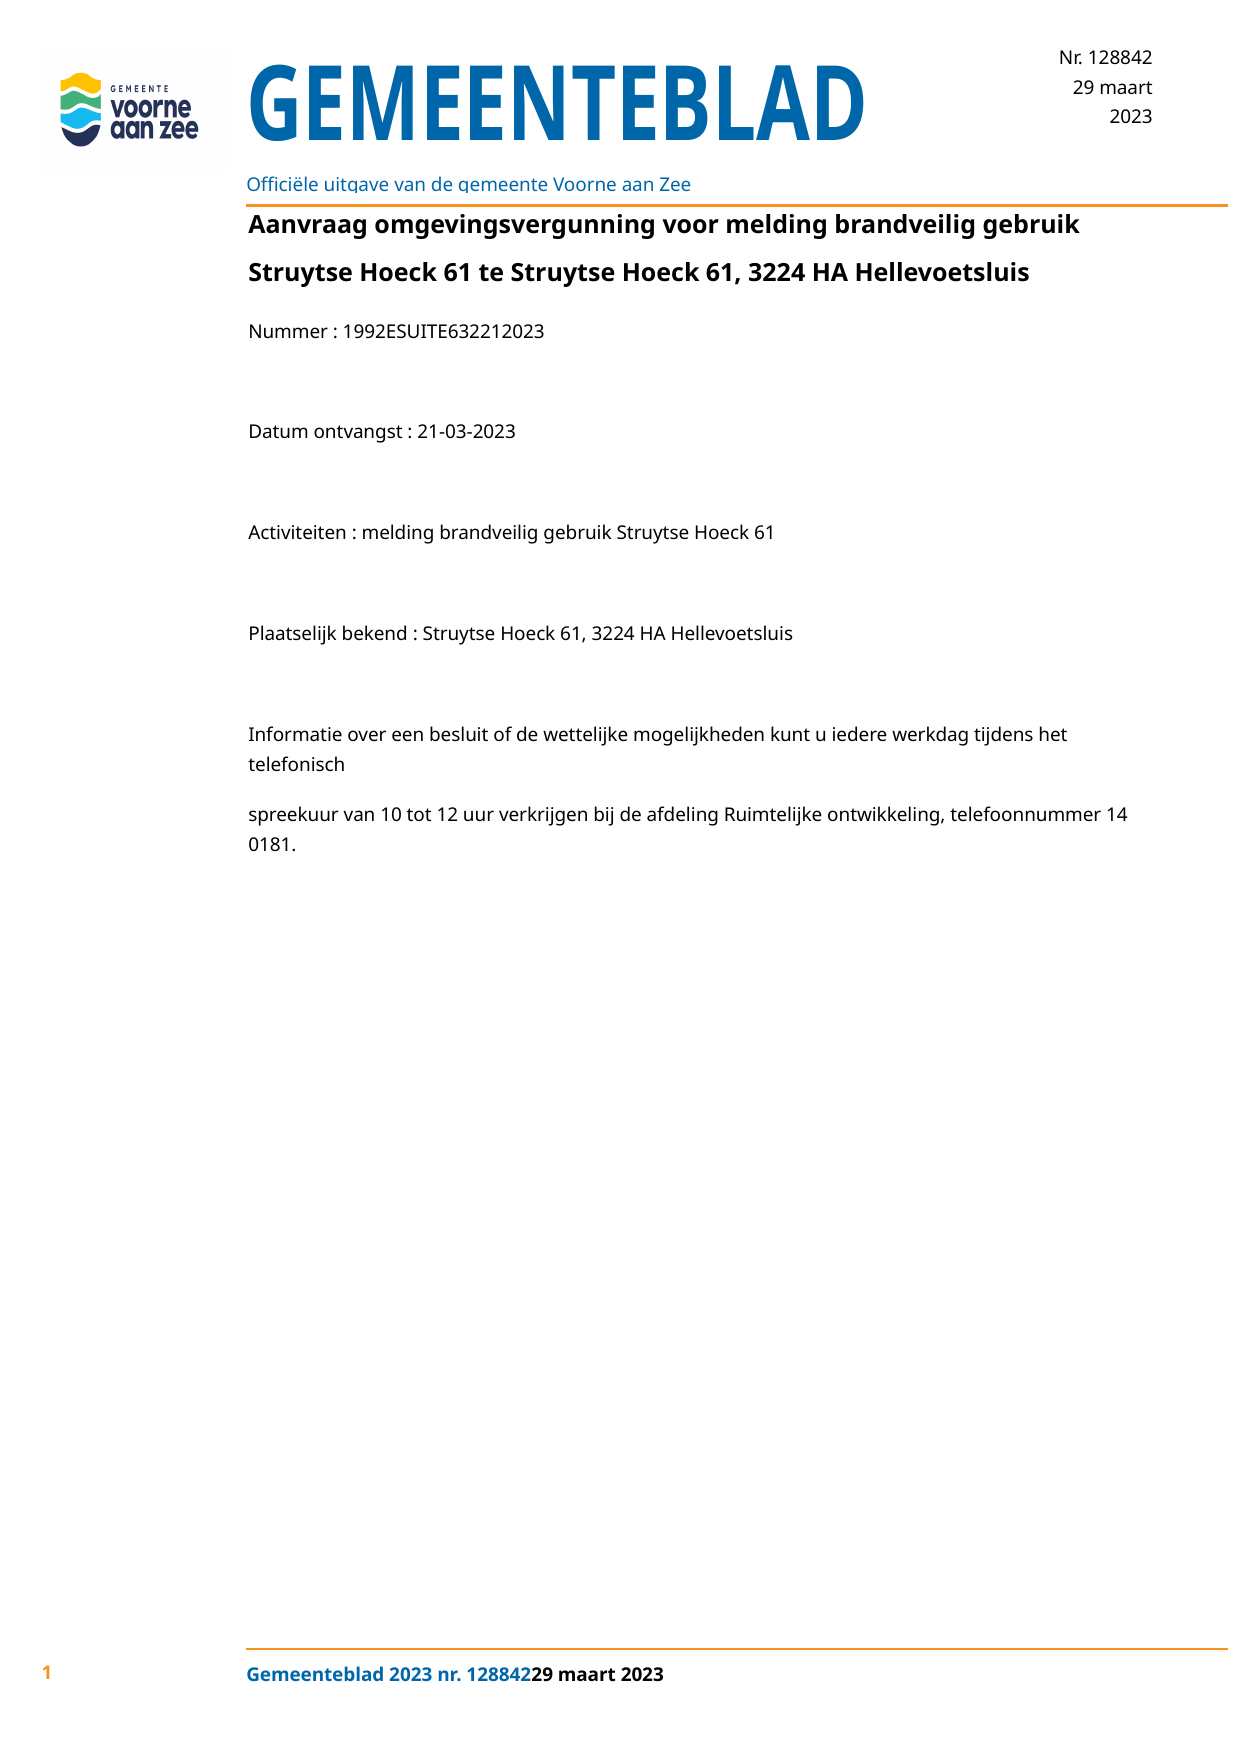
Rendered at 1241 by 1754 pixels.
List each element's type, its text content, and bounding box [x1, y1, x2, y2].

text Informatie over een besluit of de wettelijke mogelijkheden kunt u iedere werkdag tijdens het telefonisch [248, 721, 1152, 777]
picture [41, 47, 231, 172]
text Plaatselijk bekend : Struytse Hoeck 61, 3224 HA Hellevoetsluis [248, 620, 1152, 646]
text Aanvraag omgevingsvergunning voor melding brandveilig gebruik Struytse Hoeck 61 te Struytse Hoeck 61, 3224 HA Hellevoetsluis [248, 207, 1152, 288]
text Datum ontvangst : 21-03-2023 [248, 419, 1152, 444]
text Activiteiten : melding brandveilig gebruik Struytse Hoeck 61 [248, 519, 1152, 545]
text Nummer : 1992ESUITE632212023 [248, 318, 1152, 344]
text spreekuur van 10 tot 12 uur verkrijgen bij de afdeling Ruimtelijke ontwikkeling, telefoonnummer 14 0181. [248, 801, 1152, 857]
